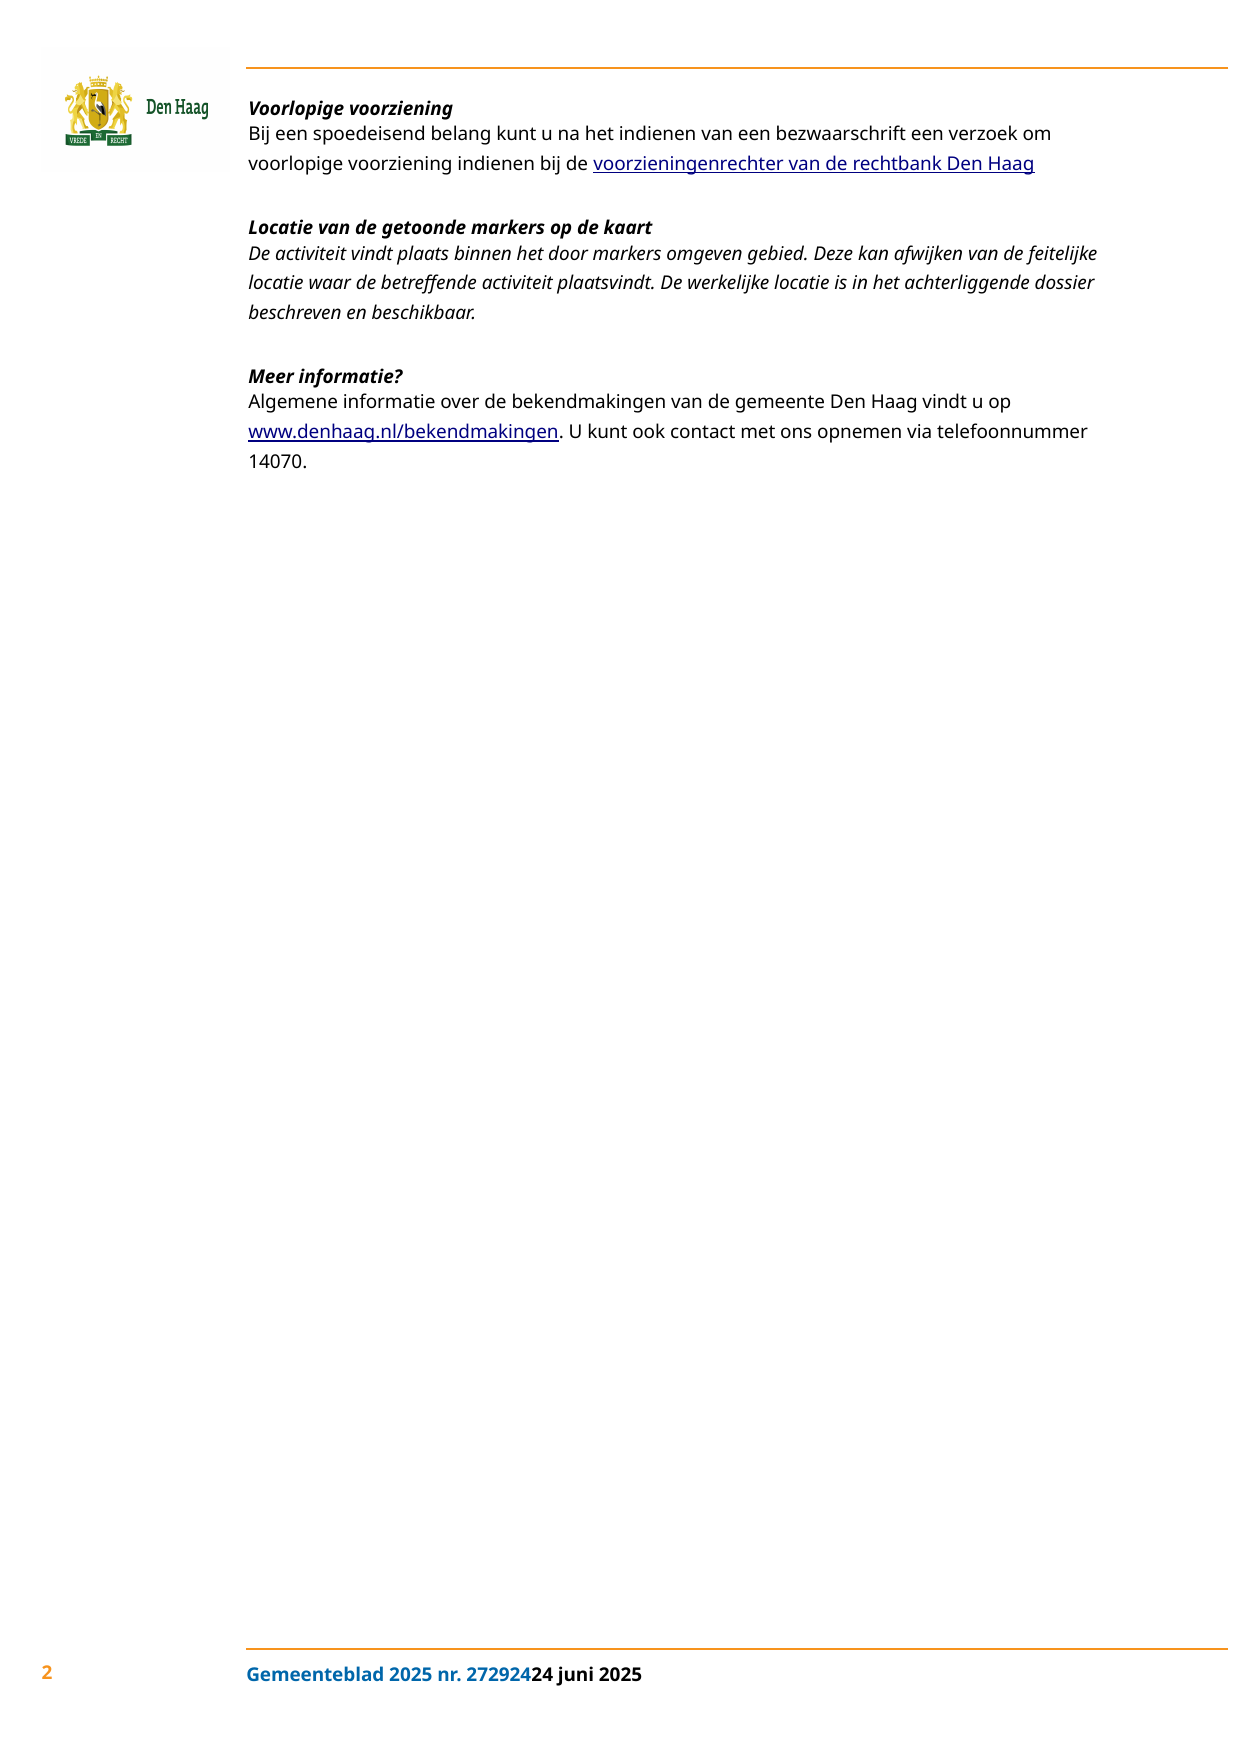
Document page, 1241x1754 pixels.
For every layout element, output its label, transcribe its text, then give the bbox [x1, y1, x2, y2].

text De activiteit vindt plaats binnen het door markers omgeven gebied. Deze kan afwijken van de feitelijke locatie waar de betreffende activiteit plaatsvindt. De werkelijke locatie is in het achterliggende dossier beschreven en beschikbaar. [248, 240, 1152, 325]
text Bij een spoedeisend belang kunt u na het indienen van een bezwaarschrift een verzoek om voorlopige voorziening indienen bij de voorzieningenrechter van de rechtbank Den Haag [248, 121, 1152, 176]
text Meer informatie? [248, 363, 1152, 389]
text Locatie van de getoonde markers op de kaart [248, 214, 1152, 240]
text Algemene informatie over de bekendmakingen van de gemeente Den Haag vindt u op www.denhaag.nl/bekendmakingen. U kunt ook contact met ons opnemen via telefoonnummer 14070. [248, 389, 1152, 473]
text Voorlopige voorziening [248, 95, 1152, 121]
picture [41, 47, 231, 172]
